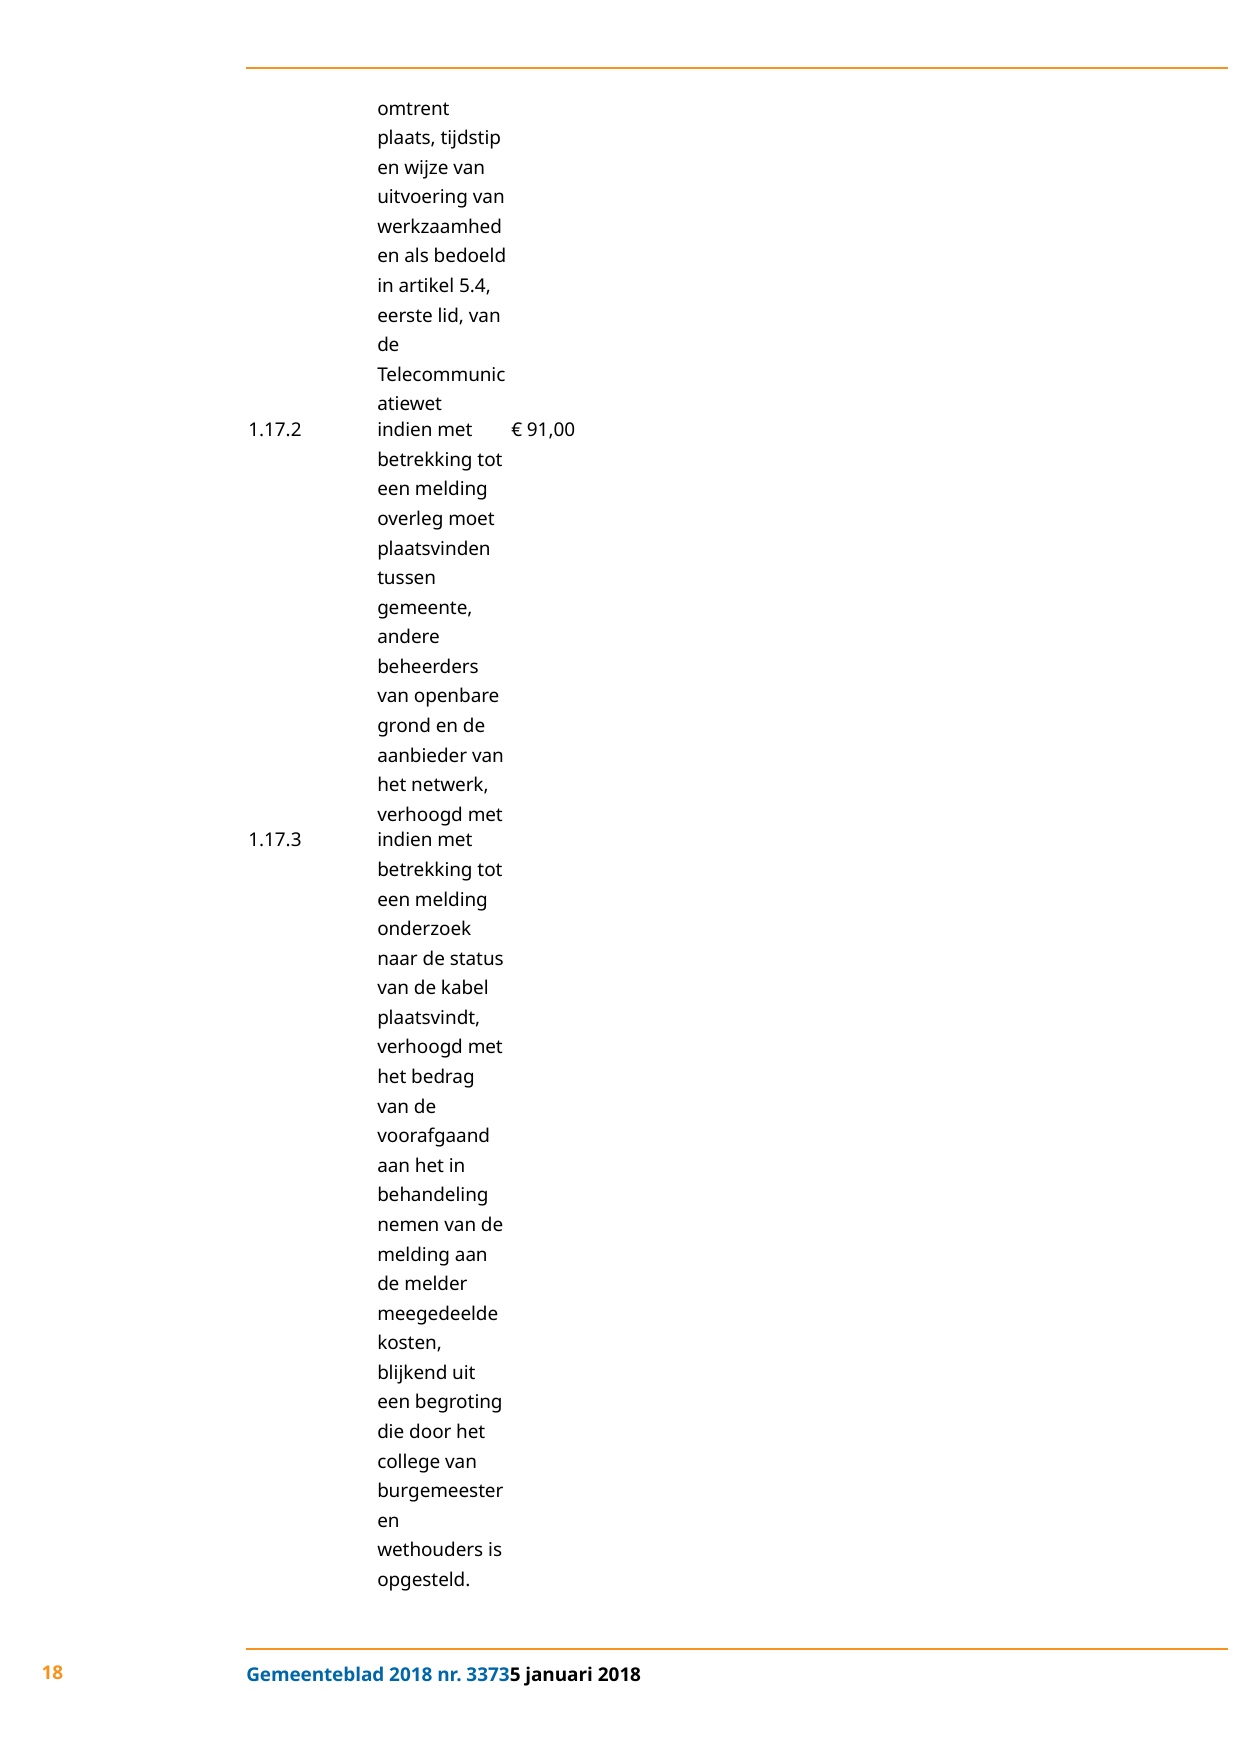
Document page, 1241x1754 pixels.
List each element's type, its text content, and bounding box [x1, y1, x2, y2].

table_cell indien met betrekking tot een melding onderzoek naar de status van de kabel plaatsvindt, verhoogd met het bedrag van de voorafgaand aan het in behandeling nemen van de melding aan de melder meegedeelde kosten, blijkend uit een begroting die door het college van burgemeester en wethouders is opgesteld. [377, 827, 506, 1592]
table_cell 1.17.2 [248, 416, 377, 827]
picture [41, 47, 231, 172]
table_cell [506, 95, 635, 416]
table_cell 1.17.3 [248, 827, 377, 1592]
table_cell omtrent plaats, tijdstip en wijze van uitvoering van werkzaamheden als bedoeld in artikel 5.4, eerste lid, van de Telecommunicatiewet [377, 95, 506, 416]
table_cell [506, 827, 635, 1592]
table_cell indien met betrekking tot een melding overleg moet plaatsvinden tussen gemeente, andere beheerders van openbare grond en de aanbieder van het netwerk, verhoogd met [377, 416, 506, 827]
table_cell [248, 95, 377, 416]
table_cell € 91,00 [506, 416, 635, 827]
